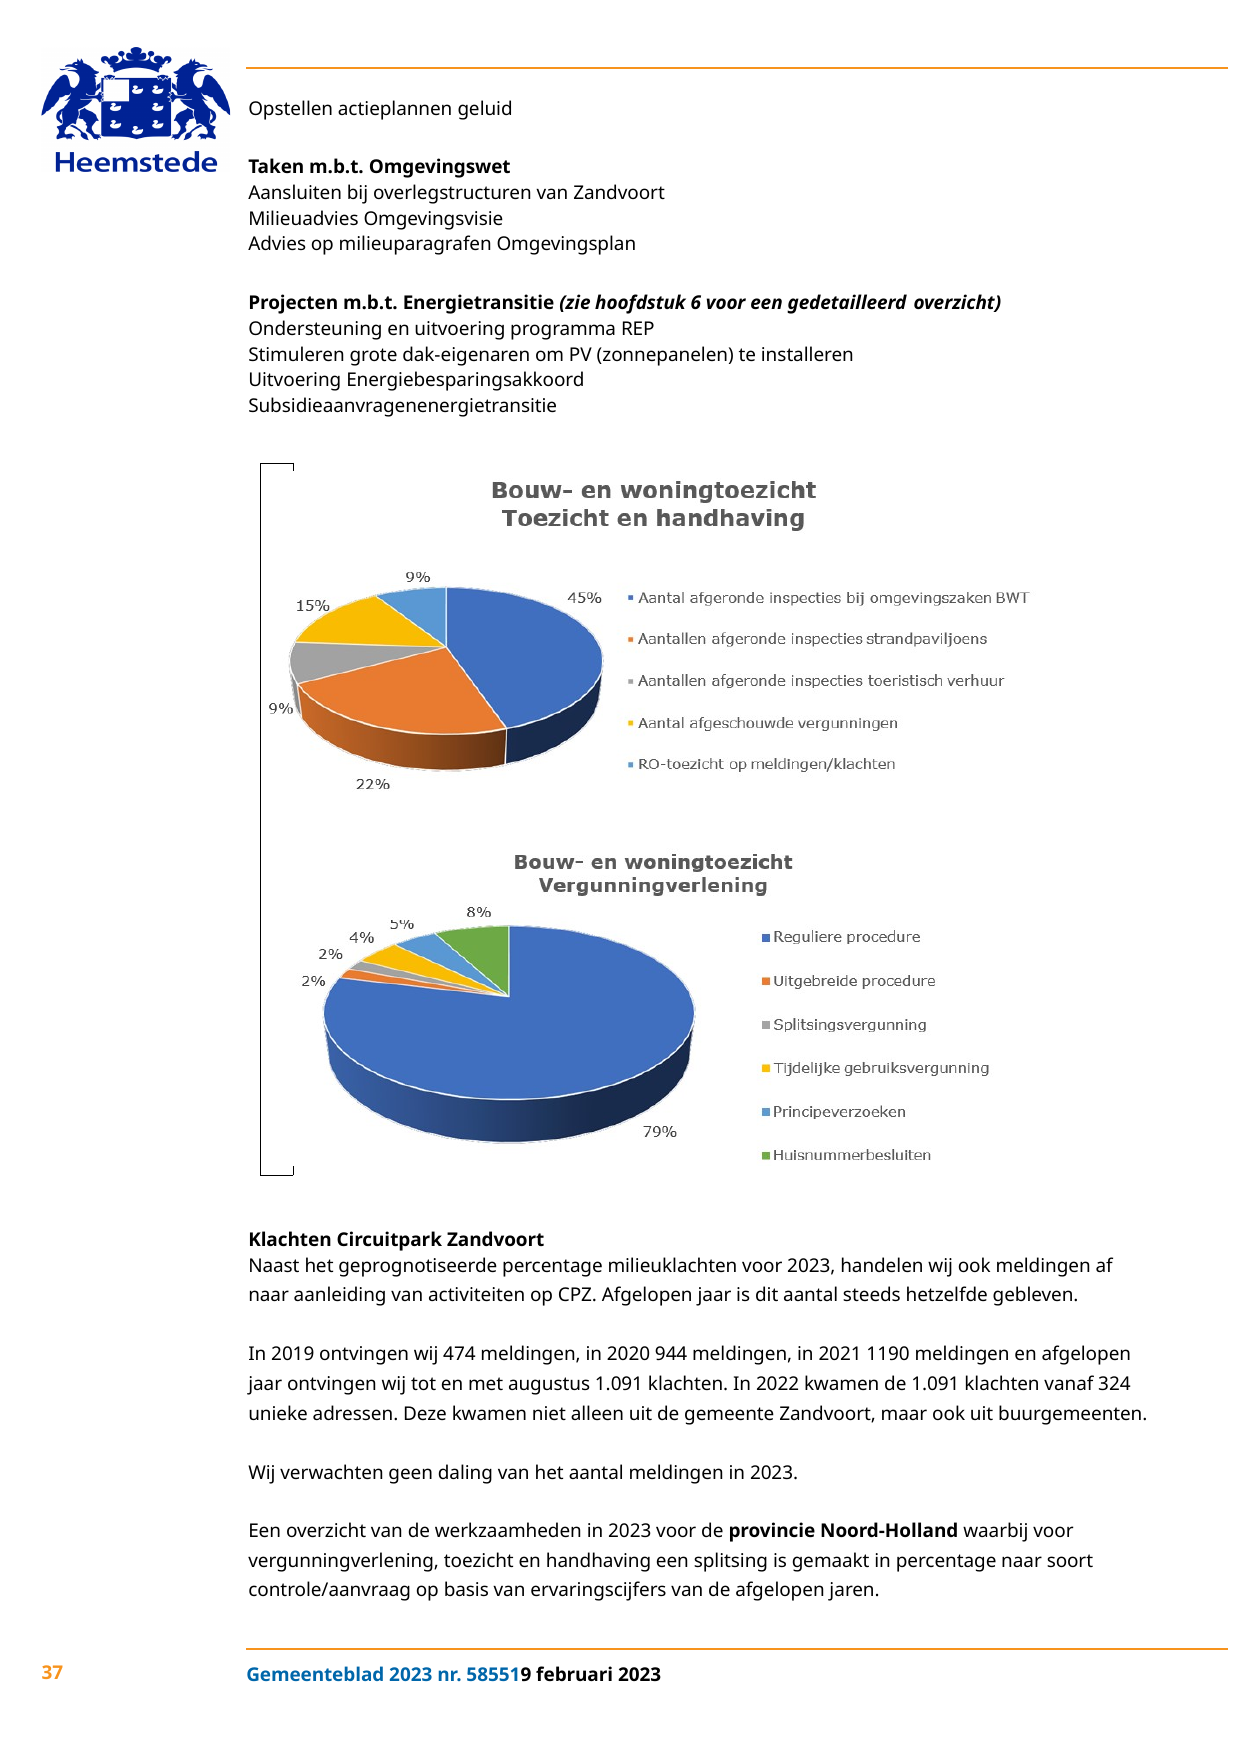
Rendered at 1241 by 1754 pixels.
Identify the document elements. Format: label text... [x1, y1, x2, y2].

table_cell Subsidieaanvragenenergietransitie [248, 392, 1152, 418]
picture [268, 471, 1037, 1166]
table_header Klachten Circuitpark Zandvoort [248, 1226, 1152, 1252]
table_cell Advies op milieuparagrafen Omgevingsplan [248, 231, 1152, 256]
table_header Projecten m.b.t. Energietransitie (zie hoofdstuk 6 voor een gedetailleerd overzicht) [248, 289, 1152, 315]
text Een overzicht van de werkzaamheden in 2023 voor de provincie Noord-Holland waarbij voor vergunningverlening, toezicht en handhaving een splitsing is gemaakt in percentage naar soort controle/aanvraag op basis van ervaringscijfers van de afgelopen jaren. [248, 1517, 1152, 1602]
table_cell Uitvoering Energiebesparingsakkoord [248, 366, 1152, 392]
table_cell Naast het geprognotiseerde percentage milieuklachten voor 2023, handelen wij ook meldingen af naar aanleiding van activiteiten op CPZ. Afgelopen jaar is dit aantal steeds hetzelfde gebleven. In 2019 ontvingen wij 474 meldingen, in 2020 944 meldingen, in 2021 1190 meldingen en afgelopen jaar ontvingen wij tot en met augustus 1.091 klachten. In 2022 kwamen de 1.091 klachten vanaf 324 unieke adressen. Deze kwamen niet alleen uit de gemeente Zandvoort, maar ook uit buurgemeenten. Wij verwachten geen daling van het aantal meldingen in 2023. [248, 1252, 1152, 1484]
table_cell Milieuadvies Omgevingsvisie [248, 205, 1152, 231]
table_cell Ondersteuning en uitvoering programma REP [248, 315, 1152, 341]
picture [41, 47, 231, 172]
table_cell Aansluiten bij overlegstructuren van Zandvoort [248, 179, 1152, 205]
table_header Taken m.b.t. Omgevingswet [248, 154, 1152, 179]
table_cell Stimuleren grote dak-eigenaren om PV (zonnepanelen) te installeren [248, 341, 1152, 366]
table_cell Opstellen actieplannen geluid [248, 95, 1152, 121]
